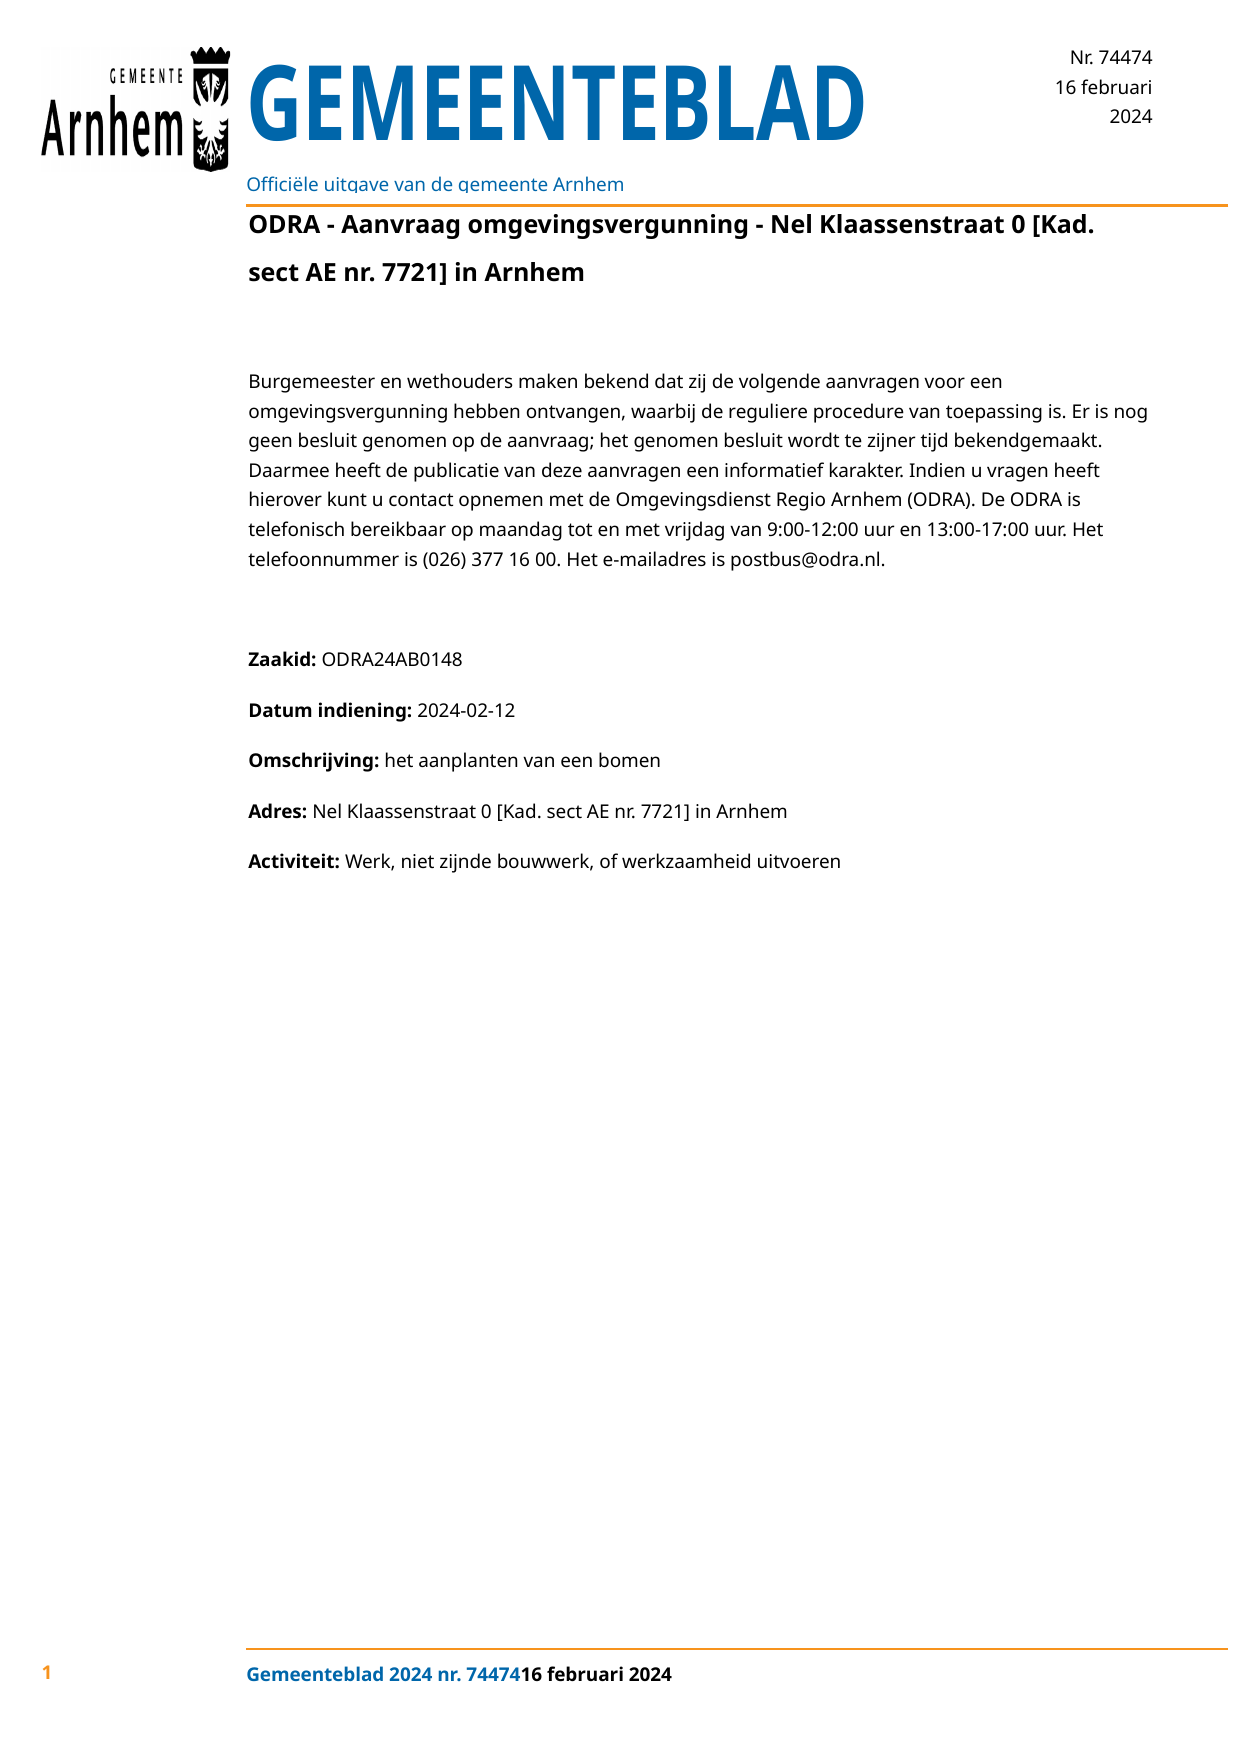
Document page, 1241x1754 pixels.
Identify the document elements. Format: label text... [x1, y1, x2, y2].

text ODRA - Aanvraag omgevingsvergunning - Nel Klaassenstraat 0 [Kad. sect AE nr. 7721] in Arnhem [248, 207, 1152, 288]
text Adres: Nel Klaassenstraat 0 [Kad. sect AE nr. 7721] in Arnhem [248, 798, 1152, 824]
text Burgemeester en wethouders maken bekend dat zij de volgende aanvragen voor een omgevingsvergunning hebben ontvangen, waarbij de reguliere procedure van toepassing is. Er is nog geen besluit genomen op de aanvraag; het genomen besluit wordt te zijner tijd bekendgemaakt. Daarmee heeft de publicatie van deze aanvragen een informatief karakter. Indien u vragen heeft hierover kunt u contact opnemen met de Omgevingsdienst Regio Arnhem (ODRA). De ODRA is telefonisch bereikbaar op maandag tot en met vrijdag van 9:00-12:00 uur en 13:00-17:00 uur. Het telefoonnummer is (026) 377 16 00. Het e-mailadres is postbus@odra.nl. [248, 368, 1152, 572]
text Zaakid: ODRA24AB0148 [248, 647, 1152, 672]
text Omschrijving: het aanplanten van een bomen [248, 747, 1152, 773]
picture [41, 47, 231, 172]
text Activiteit: Werk, niet zijnde bouwwerk, of werkzaamheid uitvoeren [248, 848, 1152, 874]
text Datum indiening: 2024-02-12 [248, 697, 1152, 723]
